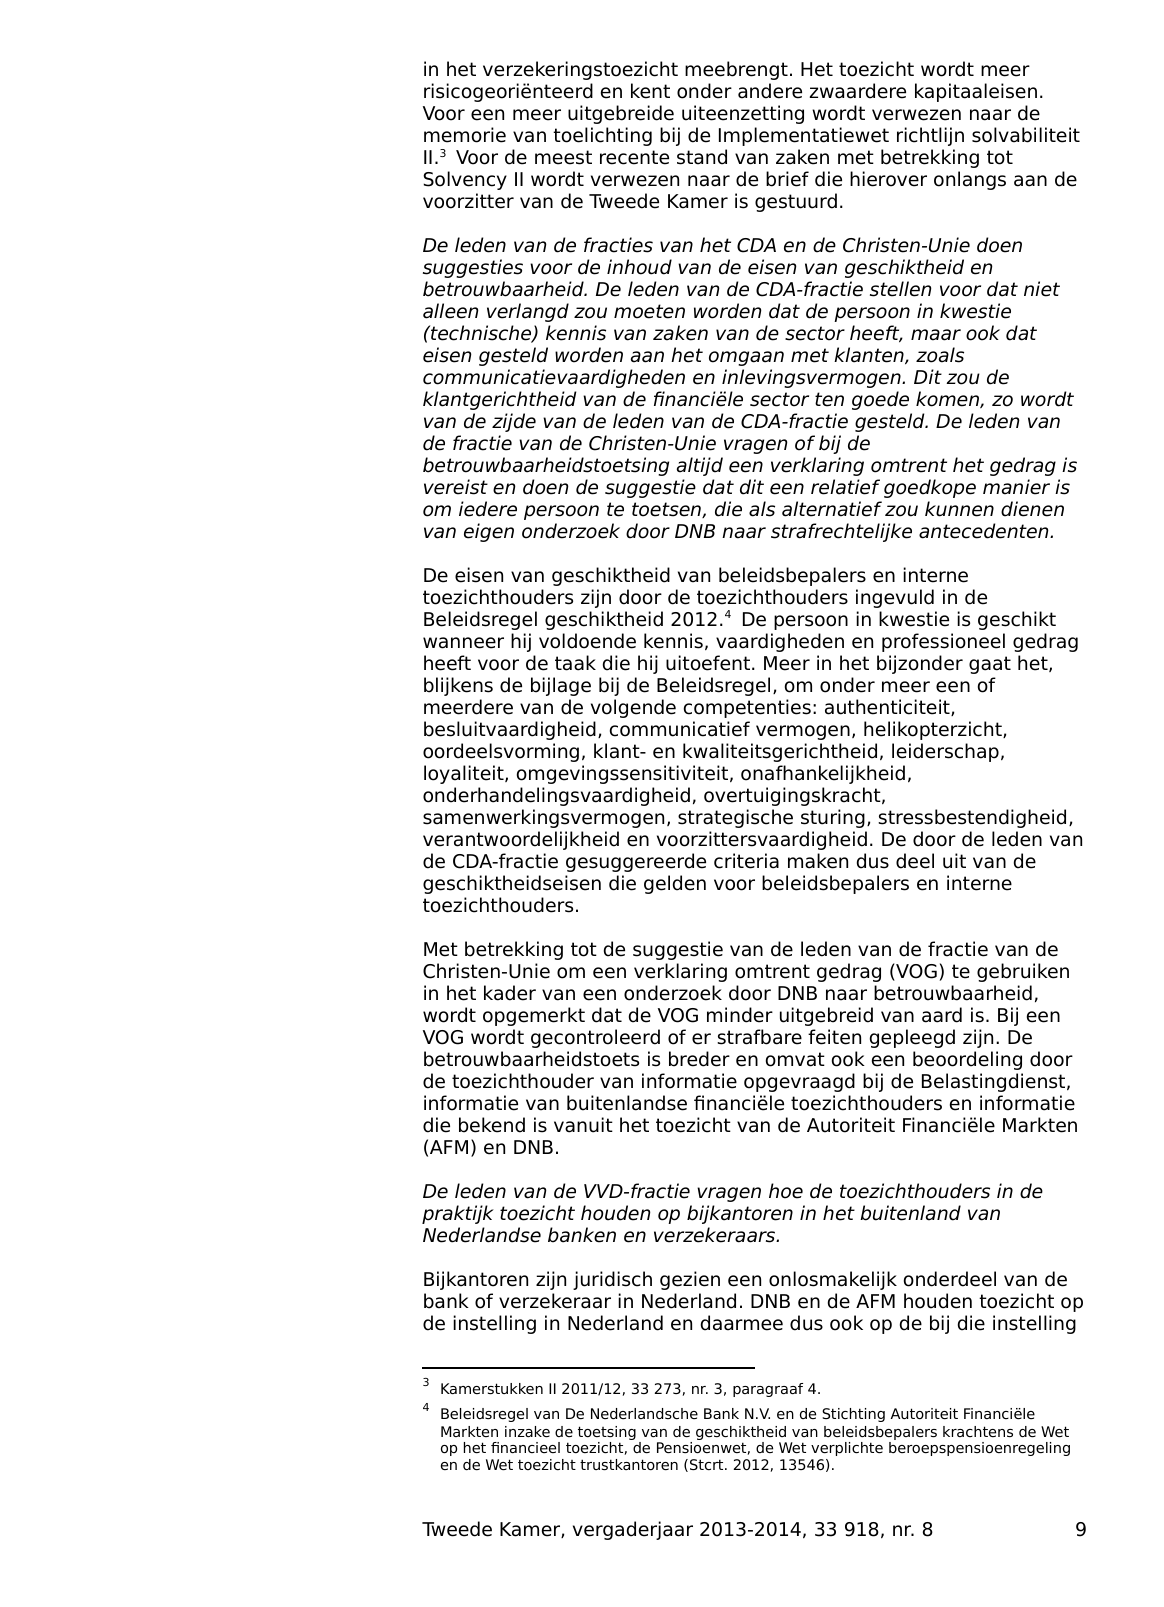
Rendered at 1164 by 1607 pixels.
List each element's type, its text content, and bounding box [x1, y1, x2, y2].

text Beleidsregel van De Nederlandsche Bank N.V. en de Stichting Autoriteit Financiële Markten inzake de toetsing van de geschiktheid van beleidsbepalers krachtens de Wet op het financieel toezicht, de Pensioenwet, de Wet verplichte beroepspensioenregeling en de Wet toezicht trustkantoren (Stcrt. 2012, 13546). [422, 1402, 1087, 1474]
text De leden van de VVD-fractie vragen hoe de toezichthouders in de praktijk toezicht houden op bijkantoren in het buitenland van Nederlandse banken en verzekeraars. [422, 1181, 1087, 1247]
text Met betrekking tot de suggestie van de leden van de fractie van de Christen-Unie om een verklaring omtrent gedrag (VOG) te gebruiken in het kader van een onderzoek door DNB naar betrouwbaarheid, wordt opgemerkt dat de VOG minder uitgebreid van aard is. Bij een VOG wordt gecontroleerd of er strafbare feiten gepleegd zijn. De betrouwbaarheidstoets is breder en omvat ook een beoordeling door de toezichthouder van informatie opgevraagd bij de Belastingdienst, informatie van buitenlandse financiële toezichthouders en informatie die bekend is vanuit het toezicht van de Autoriteit Financiële Markten (AFM) en DNB. [422, 939, 1087, 1159]
text Kamerstukken II 2011/12, 33 273, nr. 3, paragraaf 4. [422, 1377, 1087, 1399]
text in het verzekeringstoezicht meebrengt. Het toezicht wordt meer risicogeoriënteerd en kent onder andere zwaardere kapitaaleisen. Voor een meer uitgebreide uiteenzetting wordt verwezen naar de memorie van toelichting bij de Implementatiewet richtlijn solvabiliteit II. Voor de meest recente stand van zaken met betrekking tot Solvency II wordt verwezen naar de brief die hierover onlangs aan de voorzitter van de Tweede Kamer is gestuurd. [422, 59, 1087, 213]
text De eisen van geschiktheid van beleidsbepalers en interne toezichthouders zijn door de toezichthouders ingevuld in de Beleidsregel geschiktheid 2012. De persoon in kwestie is geschikt wanneer hij voldoende kennis, vaardigheden en professioneel gedrag heeft voor de taak die hij uitoefent. Meer in het bijzonder gaat het, blijkens de bijlage bij de Beleidsregel, om onder meer een of meerdere van de volgende competenties: authenticiteit, besluitvaardigheid, communicatief vermogen, helikopterzicht, oordeelsvorming, klant- en kwaliteitsgerichtheid, leiderschap, loyaliteit, omgevingssensitiviteit, onafhankelijkheid, onderhandelingsvaardigheid, overtuigingskracht, samenwerkingsvermogen, strategische sturing, stressbestendigheid, verantwoordelijkheid en voorzittersvaardigheid. De door de leden van de CDA-fractie gesuggereerde criteria maken dus deel uit van de geschiktheidseisen die gelden voor beleidsbepalers en interne toezichthouders. [422, 565, 1087, 917]
text Bijkantoren zijn juridisch gezien een onlosmakelijk onderdeel van de bank of verzekeraar in Nederland. DNB en de AFM houden toezicht op de instelling in Nederland en daarmee dus ook op de bij die instelling [422, 1269, 1087, 1335]
text De leden van de fracties van het CDA en de Christen-Unie doen suggesties voor de inhoud van de eisen van geschiktheid en betrouwbaarheid. De leden van de CDA-fractie stellen voor dat niet alleen verlangd zou moeten worden dat de persoon in kwestie (technische) kennis van zaken van de sector heeft, maar ook dat eisen gesteld worden aan het omgaan met klanten, zoals communicatievaardigheden en inlevingsvermogen. Dit zou de klantgerichtheid van de financiële sector ten goede komen, zo wordt van de zijde van de leden van de CDA-fractie gesteld. De leden van de fractie van de Christen-Unie vragen of bij de betrouwbaarheidstoetsing altijd een verklaring omtrent het gedrag is vereist en doen de suggestie dat dit een relatief goedkope manier is om iedere persoon te toetsen, die als alternatief zou kunnen dienen van eigen onderzoek door DNB naar strafrechtelijke antecedenten. [422, 235, 1087, 543]
